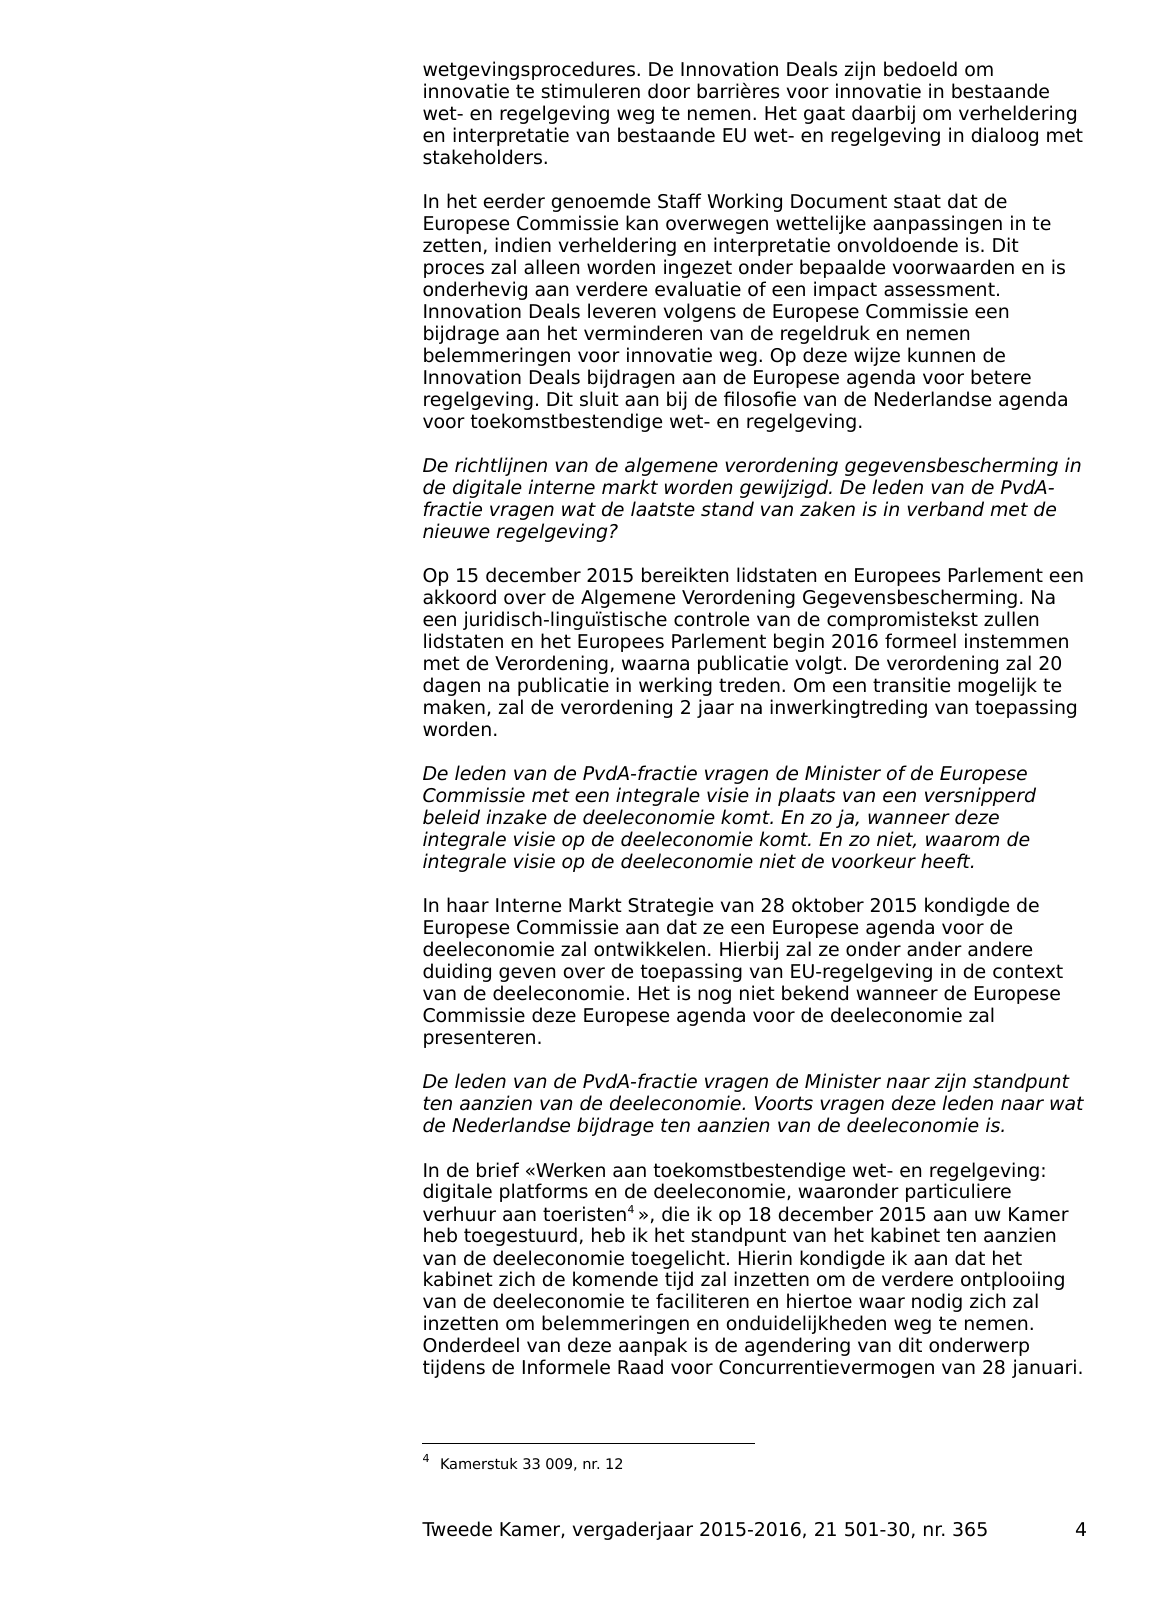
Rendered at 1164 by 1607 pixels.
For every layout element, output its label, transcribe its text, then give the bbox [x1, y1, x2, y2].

text Op 15 december 2015 bereikten lidstaten en Europees Parlement een akkoord over de Algemene Verordening Gegevensbescherming. Na een juridisch-linguïstische controle van de compromistekst zullen lidstaten en het Europees Parlement begin 2016 formeel instemmen met de Verordening, waarna publicatie volgt. De verordening zal 20 dagen na publicatie in werking treden. Om een transitie mogelijk te maken, zal de verordening 2 jaar na inwerkingtreding van toepassing worden. [422, 565, 1087, 741]
text In haar Interne Markt Strategie van 28 oktober 2015 kondigde de Europese Commissie aan dat ze een Europese agenda voor de deeleconomie zal ontwikkelen. Hierbij zal ze onder ander andere duiding geven over de toepassing van EU-regelgeving in de context van de deeleconomie. Het is nog niet bekend wanneer de Europese Commissie deze Europese agenda voor de deeleconomie zal presenteren. [422, 895, 1087, 1049]
text In de brief «Werken aan toekomstbestendige wet- en regelgeving: digitale platforms en de deeleconomie, waaronder particuliere verhuur aan toeristen», die ik op 18 december 2015 aan uw Kamer heb toegestuurd, heb ik het standpunt van het kabinet ten aanzien van de deeleconomie toegelicht. Hierin kondigde ik aan dat het kabinet zich de komende tijd zal inzetten om de verdere ontplooiing van de deeleconomie te faciliteren en hiertoe waar nodig zich zal inzetten om belemmeringen en onduidelijkheden weg te nemen. Onderdeel van deze aanpak is de agendering van dit onderwerp tijdens de Informele Raad voor Concurrentievermogen van 28 januari. [422, 1159, 1087, 1379]
text De leden van de PvdA-fractie vragen de Minister naar zijn standpunt ten aanzien van de deeleconomie. Voorts vragen deze leden naar wat de Nederlandse bijdrage ten aanzien van de deeleconomie is. [422, 1071, 1087, 1137]
text In het eerder genoemde Staff Working Document staat dat de Europese Commissie kan overwegen wettelijke aanpassingen in te zetten, indien verheldering en interpretatie onvoldoende is. Dit proces zal alleen worden ingezet onder bepaalde voorwaarden en is onderhevig aan verdere evaluatie of een impact assessment. Innovation Deals leveren volgens de Europese Commissie een bijdrage aan het verminderen van de regeldruk en nemen belemmeringen voor innovatie weg. Op deze wijze kunnen de Innovation Deals bijdragen aan de Europese agenda voor betere regelgeving. Dit sluit aan bij de filosofie van de Nederlandse agenda voor toekomstbestendige wet- en regelgeving. [422, 191, 1087, 433]
text wetgevingsprocedures. De Innovation Deals zijn bedoeld om innovatie te stimuleren door barrières voor innovatie in bestaande wet- en regelgeving weg te nemen. Het gaat daarbij om verheldering en interpretatie van bestaande EU wet- en regelgeving in dialoog met stakeholders. [422, 59, 1087, 169]
text De leden van de PvdA-fractie vragen de Minister of de Europese Commissie met een integrale visie in plaats van een versnipperd beleid inzake de deeleconomie komt. En zo ja, wanneer deze integrale visie op de deeleconomie komt. En zo niet, waarom de integrale visie op de deeleconomie niet de voorkeur heeft. [422, 763, 1087, 873]
text Kamerstuk 33 009, nr. 12 [422, 1452, 1087, 1474]
text De richtlijnen van de algemene verordening gegevensbescherming in de digitale interne markt worden gewijzigd. De leden van de PvdA-fractie vragen wat de laatste stand van zaken is in verband met de nieuwe regelgeving? [422, 455, 1087, 543]
